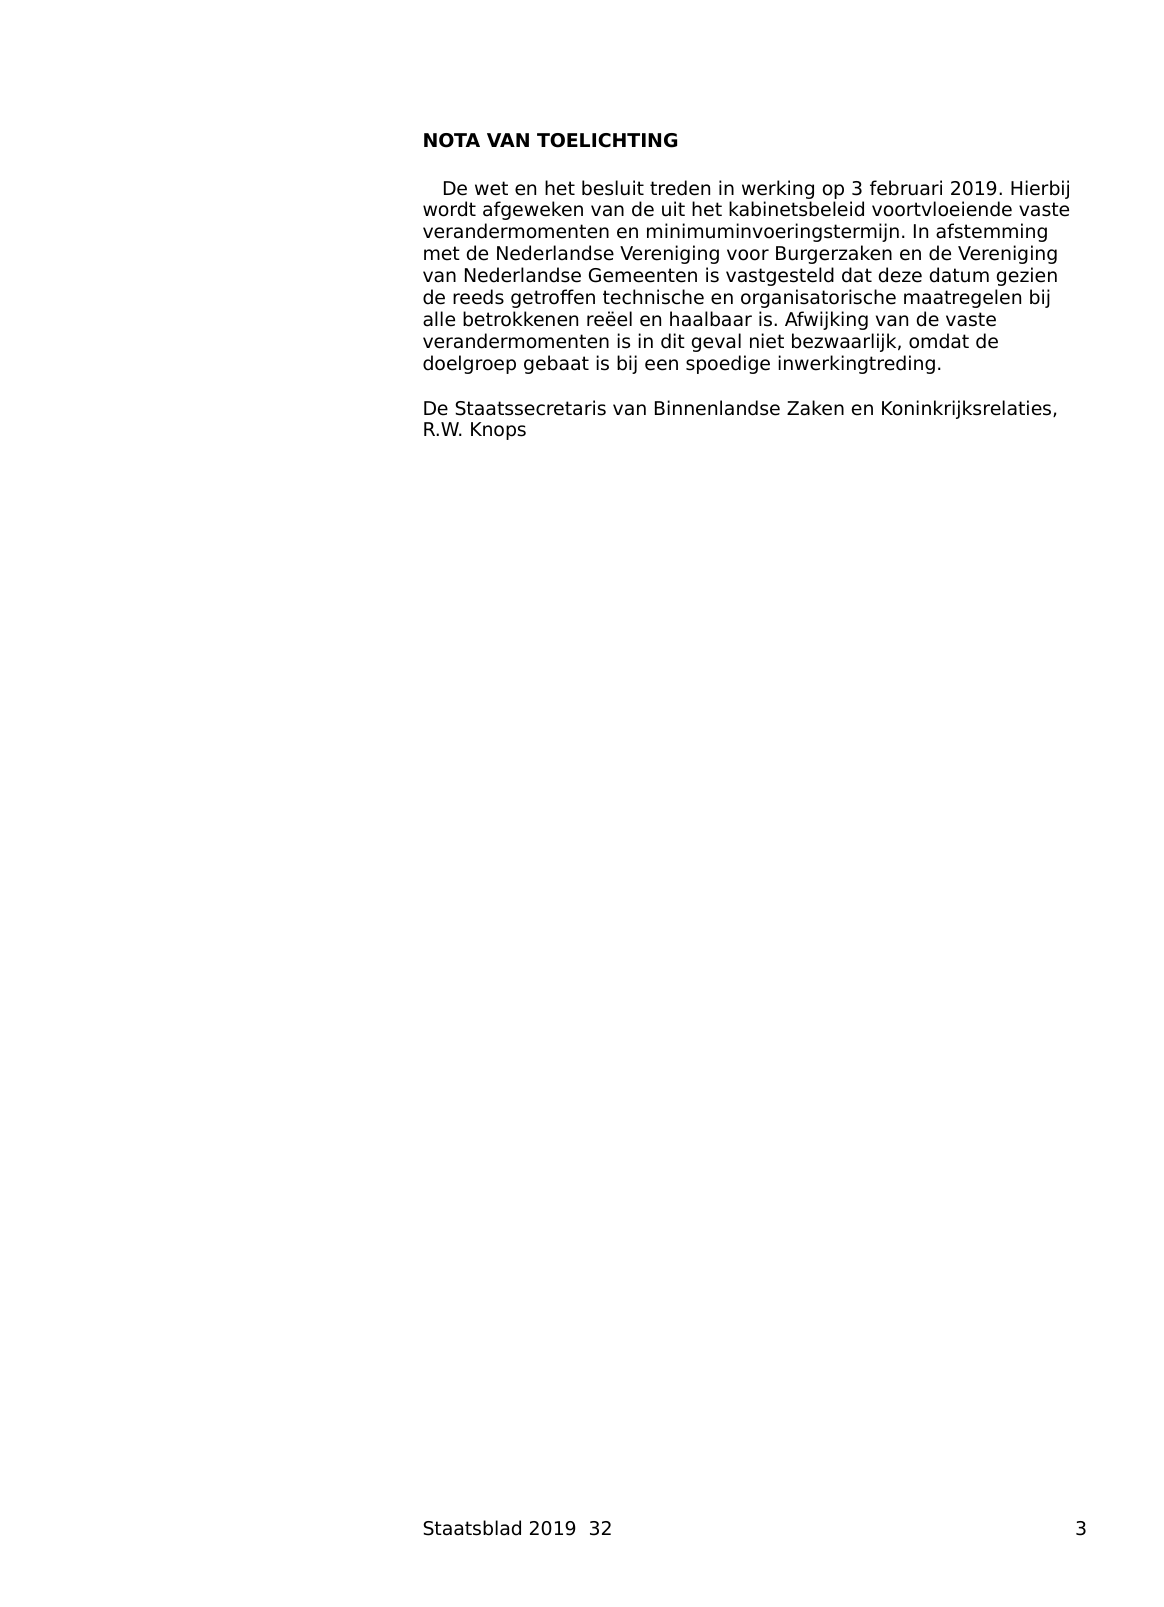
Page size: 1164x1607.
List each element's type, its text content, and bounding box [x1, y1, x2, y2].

text De wet en het besluit treden in werking op 3 februari 2019. Hierbij wordt afgeweken van de uit het kabinetsbeleid voortvloeiende vaste verandermomenten en minimuminvoeringstermijn. In afstemming met de Nederlandse Vereniging voor Burgerzaken en de Vereniging van Nederlandse Gemeenten is vastgesteld dat deze datum gezien de reeds getroffen technische en organisatorische maatregelen bij alle betrokkenen reëel en haalbaar is. Afwijking van de vaste verandermomenten is in dit geval niet bezwaarlijk, omdat de doelgroep gebaat is bij een spoedige inwerkingtreding. [422, 177, 1087, 375]
text De Staatssecretaris van Binnenlandse Zaken en Koninkrijksrelaties, R.W. Knops [422, 397, 1087, 441]
subtitle NOTA VAN TOELICHTING [422, 130, 1087, 152]
